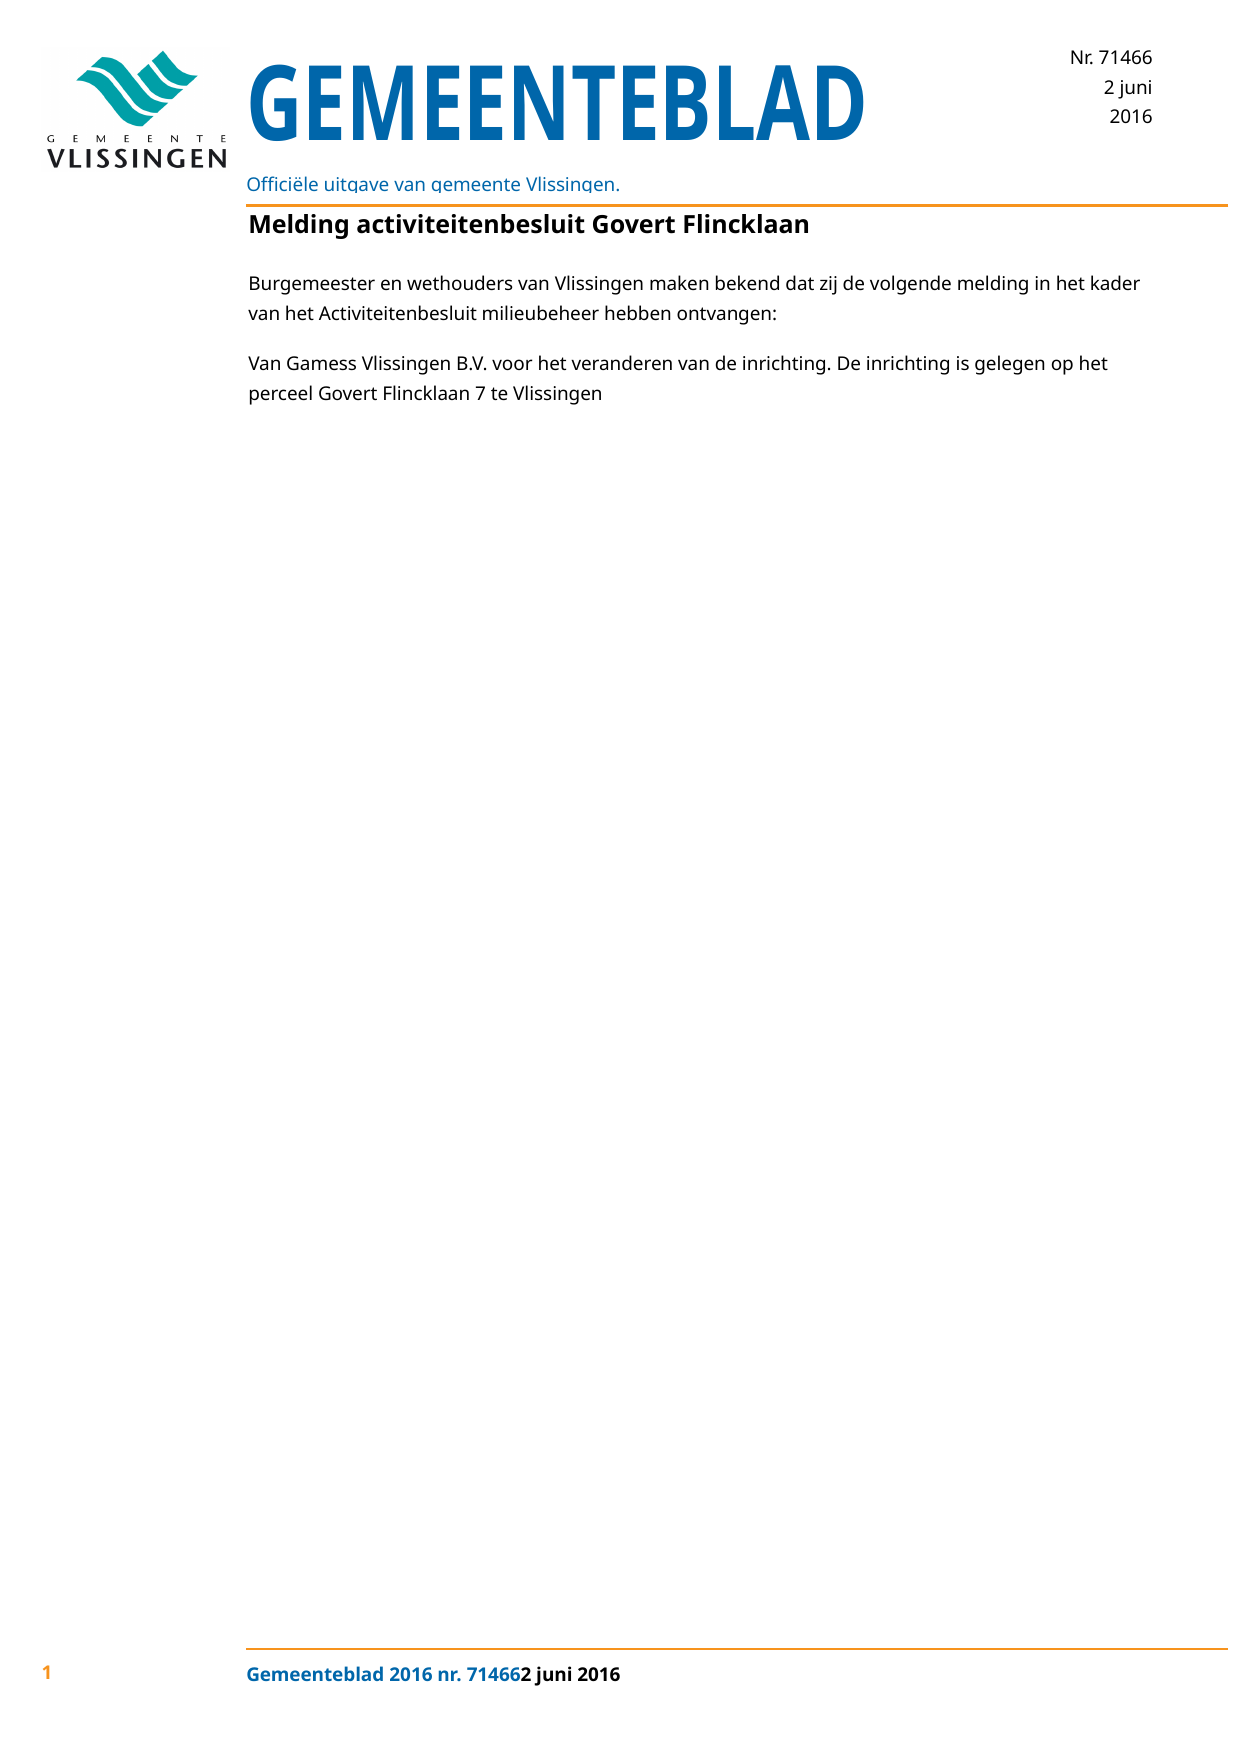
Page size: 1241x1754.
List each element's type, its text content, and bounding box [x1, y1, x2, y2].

text Melding activiteitenbesluit Govert Flincklaan [248, 207, 1152, 241]
text Burgemeester en wethouders van Vlissingen maken bekend dat zij de volgende melding in het kader van het Activiteitenbesluit milieubeheer hebben ontvangen: [248, 270, 1152, 326]
picture [41, 47, 231, 172]
text Van Gamess Vlissingen B.V. voor het veranderen van de inrichting. De inrichting is gelegen op het perceel Govert Flincklaan 7 te Vlissingen [248, 350, 1152, 406]
